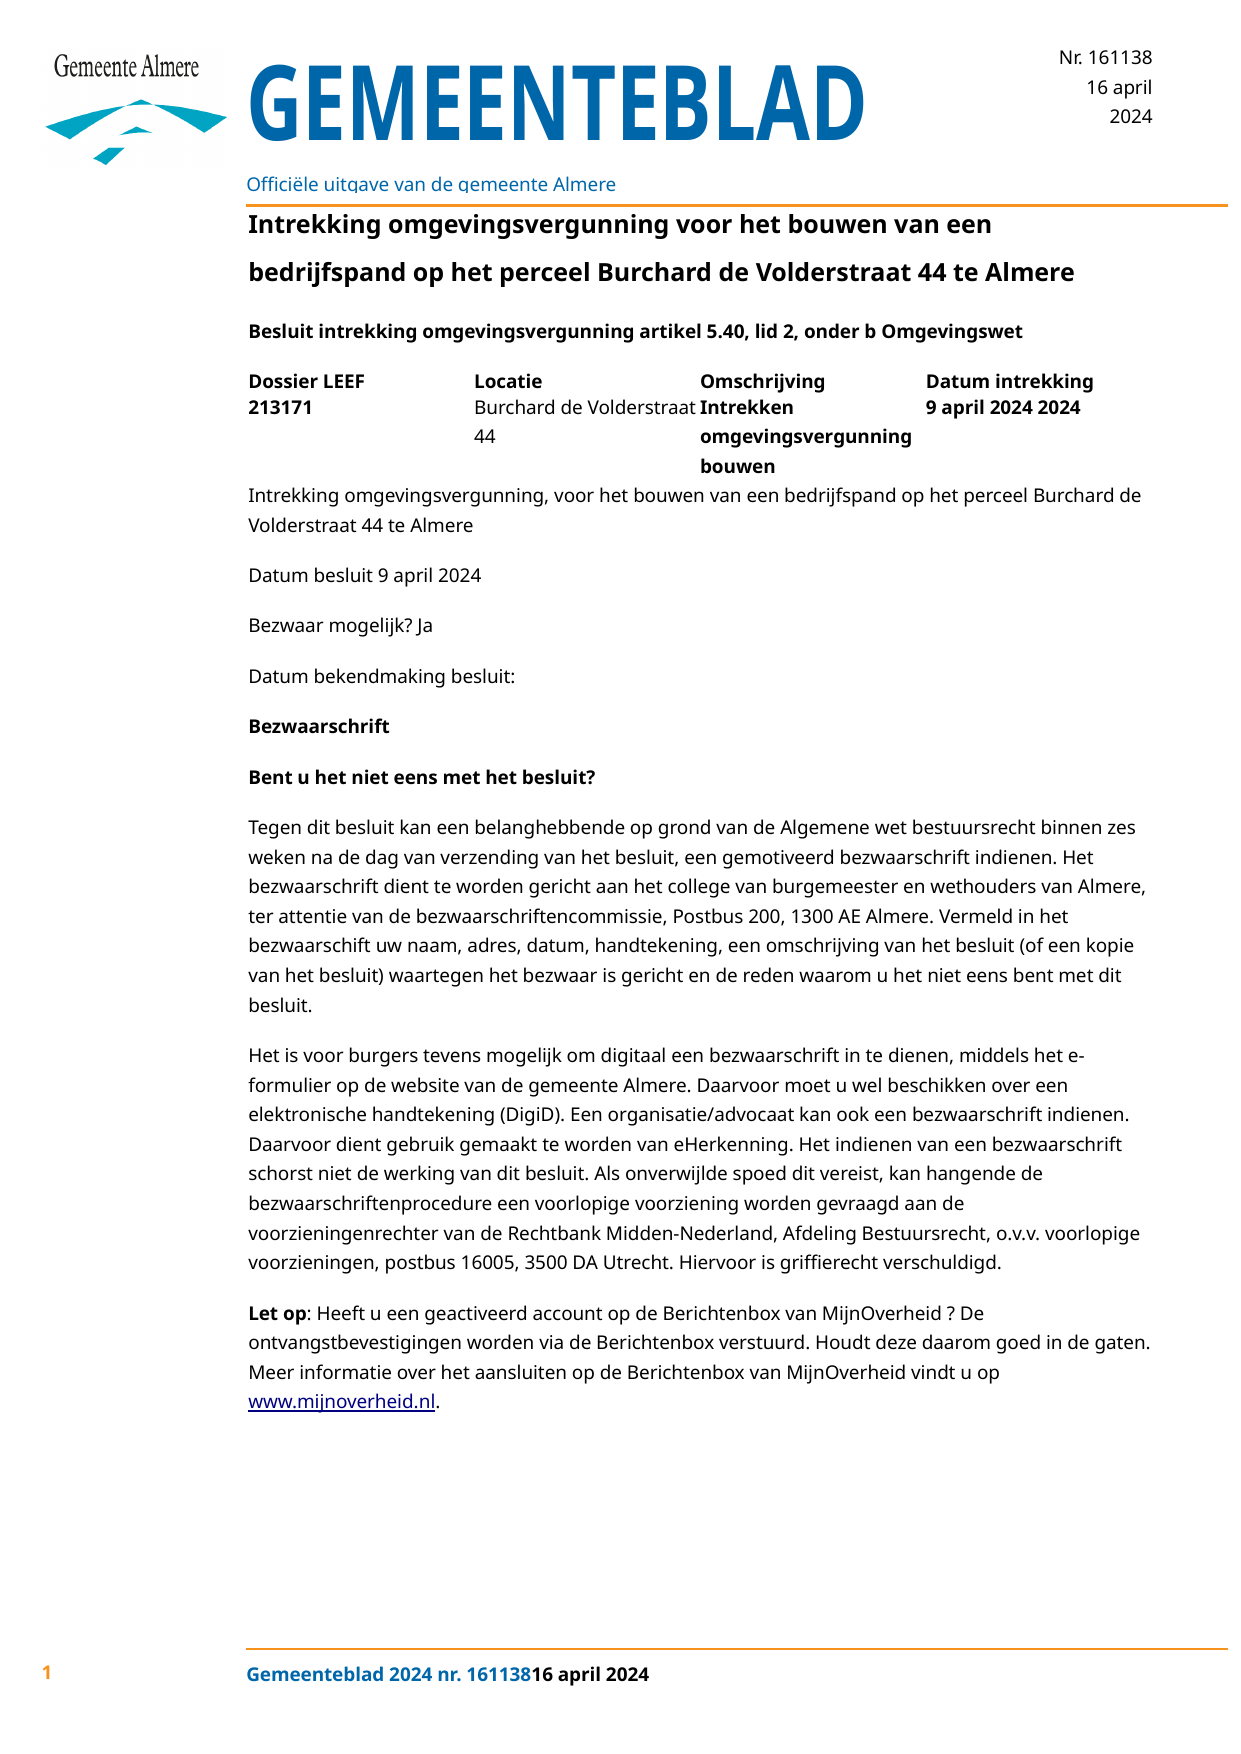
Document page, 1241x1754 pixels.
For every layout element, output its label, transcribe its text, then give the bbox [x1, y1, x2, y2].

picture [41, 47, 231, 172]
text Tegen dit besluit kan een belanghebbende op grond van de Algemene wet bestuursrecht binnen zes weken na de dag van verzending van het besluit, een gemotiveerd bezwaarschrift indienen. Het bezwaarschrift dient te worden gericht aan het college van burgemeester en wethouders van Almere, ter attentie van de bezwaarschriftencommissie, Postbus 200, 1300 AE Almere. Vermeld in het bezwaarschift uw naam, adres, datum, handtekening, een omschrijving van het besluit (of een kopie van het besluit) waartegen het bezwaar is gericht en de reden waarom u het niet eens bent met dit besluit. [248, 814, 1152, 1018]
table_cell 213171 [248, 394, 474, 479]
text Besluit intrekking omgevingsvergunning artikel 5.40, lid 2, onder b Omgevingswet [248, 318, 1152, 344]
text Let op: Heeft u een geactiveerd account op de Berichtenbox van MijnOverheid ? De ontvangstbevestigingen worden via de Berichtenbox verstuurd. Houdt deze daarom goed in de gaten. Meer informatie over het aansluiten op de Berichtenbox van MijnOverheid vindt u op www.mijnoverheid.nl. [248, 1300, 1152, 1414]
table_header Datum intrekking [926, 369, 1152, 394]
text Datum bekendmaking besluit: [248, 663, 1152, 689]
table_header Dossier LEEF [248, 369, 474, 394]
table_header Locatie [474, 369, 700, 394]
text Intrekking omgevingsvergunning, voor het bouwen van een bedrijfspand op het perceel Burchard de Volderstraat 44 te Almere [248, 482, 1152, 538]
text Bent u het niet eens met het besluit? [248, 764, 1152, 790]
text Het is voor burgers tevens mogelijk om digitaal een bezwaarschrift in te dienen, middels het e-formulier op de website van de gemeente Almere. Daarvoor moet u wel beschikken over een elektronische handtekening (DigiD). Een organisatie/advocaat kan ook een bezwaarschrift indienen. Daarvoor dient gebruik gemaakt te worden van eHerkenning. Het indienen van een bezwaarschrift schorst niet de werking van dit besluit. Als onverwijlde spoed dit vereist, kan hangende de bezwaarschriftenprocedure een voorlopige voorziening worden gevraagd aan de voorzieningenrechter van de Rechtbank Midden-Nederland, Afdeling Bestuursrecht, o.v.v. voorlopige voorzieningen, postbus 16005, 3500 DA Utrecht. Hiervoor is griffierecht verschuldigd. [248, 1042, 1152, 1275]
text Bezwaar mogelijk? Ja [248, 613, 1152, 638]
table_header Omschrijving [700, 369, 926, 394]
text Datum besluit 9 april 2024 [248, 562, 1152, 588]
text Intrekking omgevingsvergunning voor het bouwen van een bedrijfspand op het perceel Burchard de Volderstraat 44 te Almere [248, 207, 1152, 288]
text Bezwaarschrift [248, 713, 1152, 739]
table_cell 9 april 2024 2024 [926, 394, 1152, 479]
table_cell Intrekken omgevingsvergunning bouwen [700, 394, 926, 479]
table_cell Burchard de Volderstraat 44 [474, 394, 700, 479]
